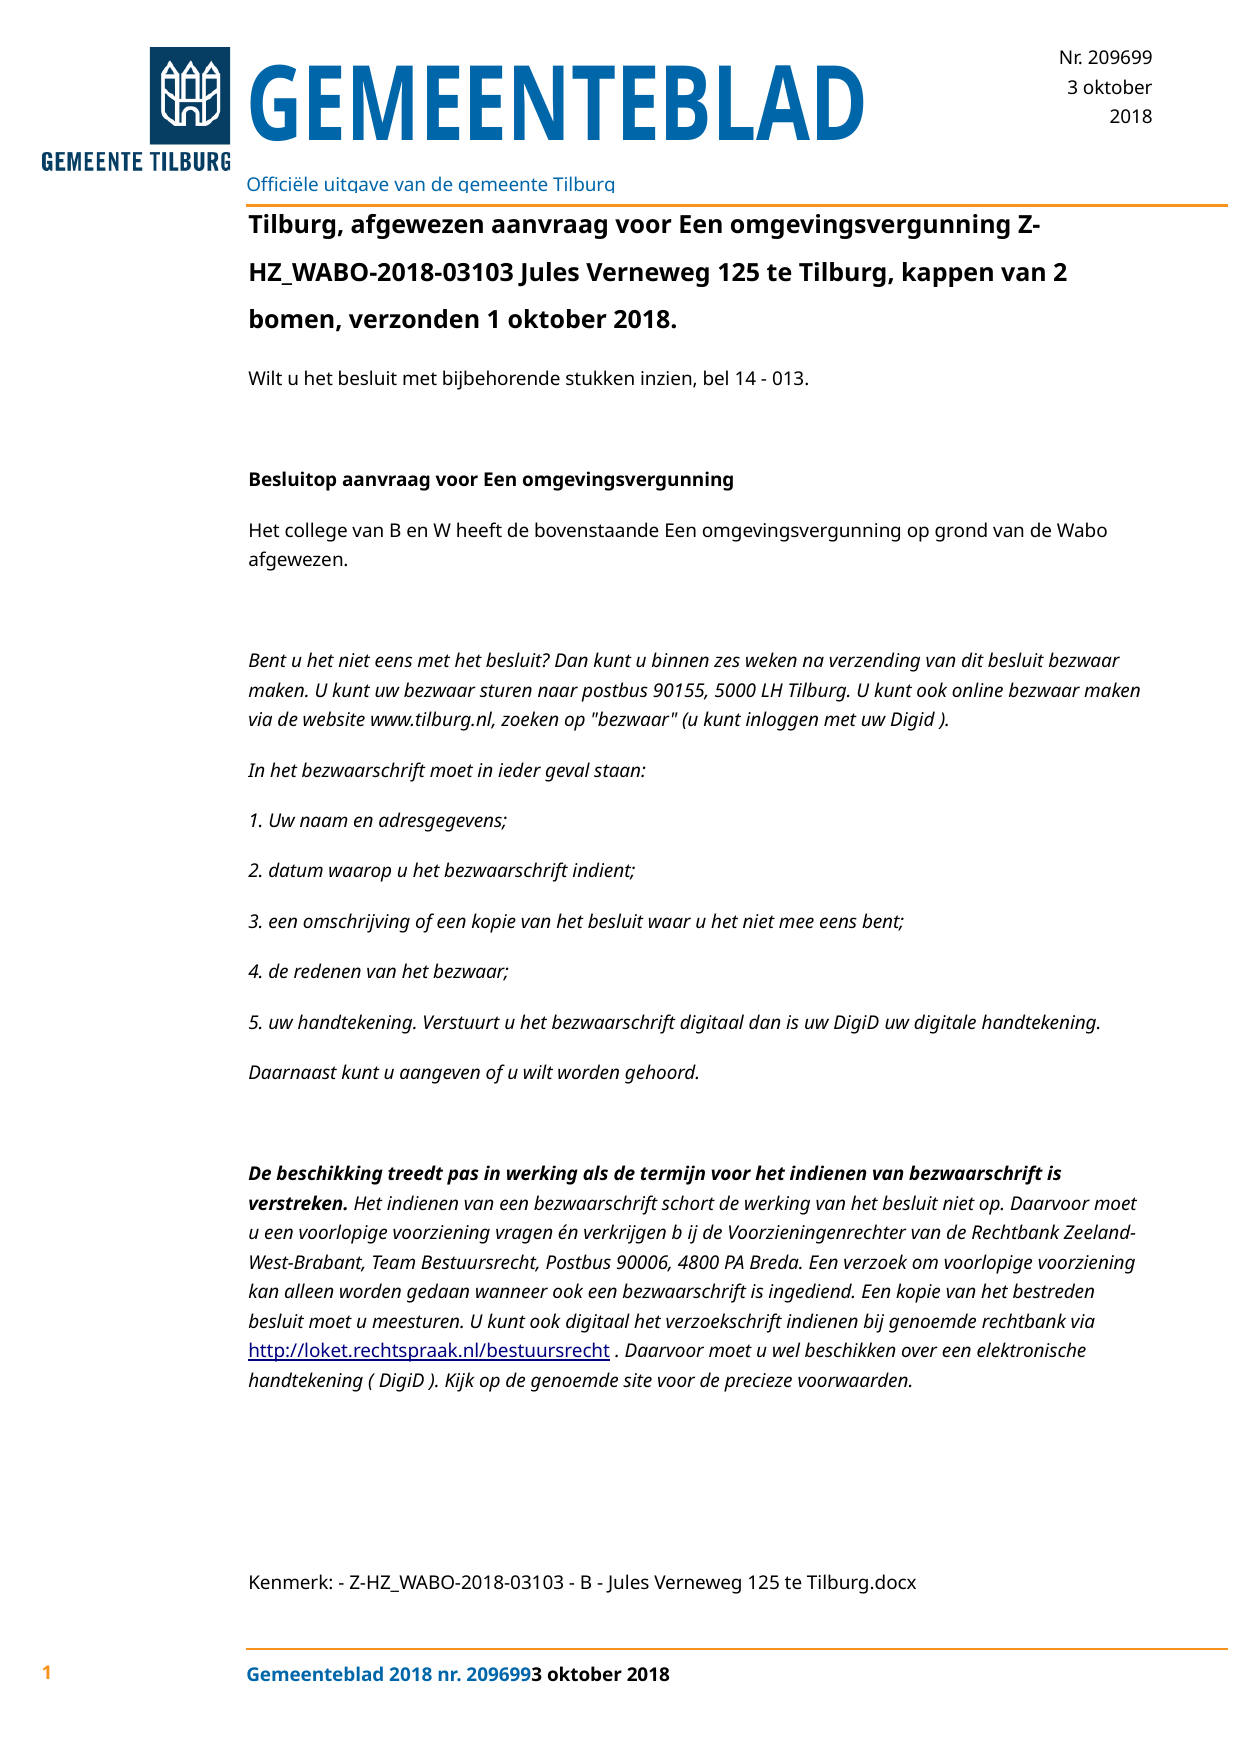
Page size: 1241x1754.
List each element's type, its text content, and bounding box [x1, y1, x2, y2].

text Wilt u het besluit met bijbehorende stukken inzien, bel 14 - 013. [248, 366, 1152, 391]
text Bent u het niet eens met het besluit? Dan kunt u binnen zes weken na verzending van dit besluit bezwaar maken. U kunt uw bezwaar sturen naar postbus 90155, 5000 LH Tilburg. U kunt ook online bezwaar maken via de website www.tilburg.nl, zoeken op "bezwaar" (u kunt inloggen met uw Digid ). [248, 647, 1152, 732]
text 1. Uw naam en adresgegevens; [248, 807, 1152, 833]
text 3. een omschrijving of een kopie van het besluit waar u het niet mee eens bent; [248, 908, 1152, 934]
text In het bezwaarschrift moet in ieder geval staan: [248, 757, 1152, 782]
text Daarnaast kunt u aangeven of u wilt worden gehoord. [248, 1059, 1152, 1085]
text Het college van B en W heeft de bovenstaande Een omgevingsvergunning op grond van de Wabo afgewezen. [248, 517, 1152, 572]
text Besluitop aanvraag voor Een omgevingsvergunning [248, 466, 1152, 492]
text 2. datum waarop u het bezwaarschrift indient; [248, 858, 1152, 883]
text Kenmerk: - Z-HZ_WABO-2018-03103 - B - Jules Verneweg 125 te Tilburg.docx [248, 1569, 1152, 1594]
text 5. uw handtekening. Verstuurt u het bezwaarschrift digitaal dan is uw DigiD uw digitale handtekening. [248, 1009, 1152, 1034]
text 4. de redenen van het bezwaar; [248, 958, 1152, 984]
text Tilburg, afgewezen aanvraag voor Een omgevingsvergunning Z-HZ_WABO-2018-03103 Jules Verneweg 125 te Tilburg, kappen van 2 bomen, verzonden 1 oktober 2018. [248, 207, 1152, 336]
picture [41, 47, 231, 172]
text De beschikking treedt pas in werking als de termijn voor het indienen van bezwaarschrift is verstreken. Het indienen van een bezwaarschrift schort de werking van het besluit niet op. Daarvoor moet u een voorlopige voorziening vragen én verkrijgen b ij de Voorzieningenrechter van de Rechtbank Zeeland-West-Brabant, Team Bestuursrecht, Postbus 90006, 4800 PA Breda. Een verzoek om voorlopige voorziening kan alleen worden gedaan wanneer ook een bezwaarschrift is ingediend. Een kopie van het bestreden besluit moet u meesturen. U kunt ook digitaal het verzoekschrift indienen bij genoemde rechtbank via http://loket.rechtspraak.nl/bestuursrecht . Daarvoor moet u wel beschikken over een elektronische handtekening ( DigiD ). Kijk op de genoemde site voor de precieze voorwaarden. [248, 1160, 1152, 1393]
